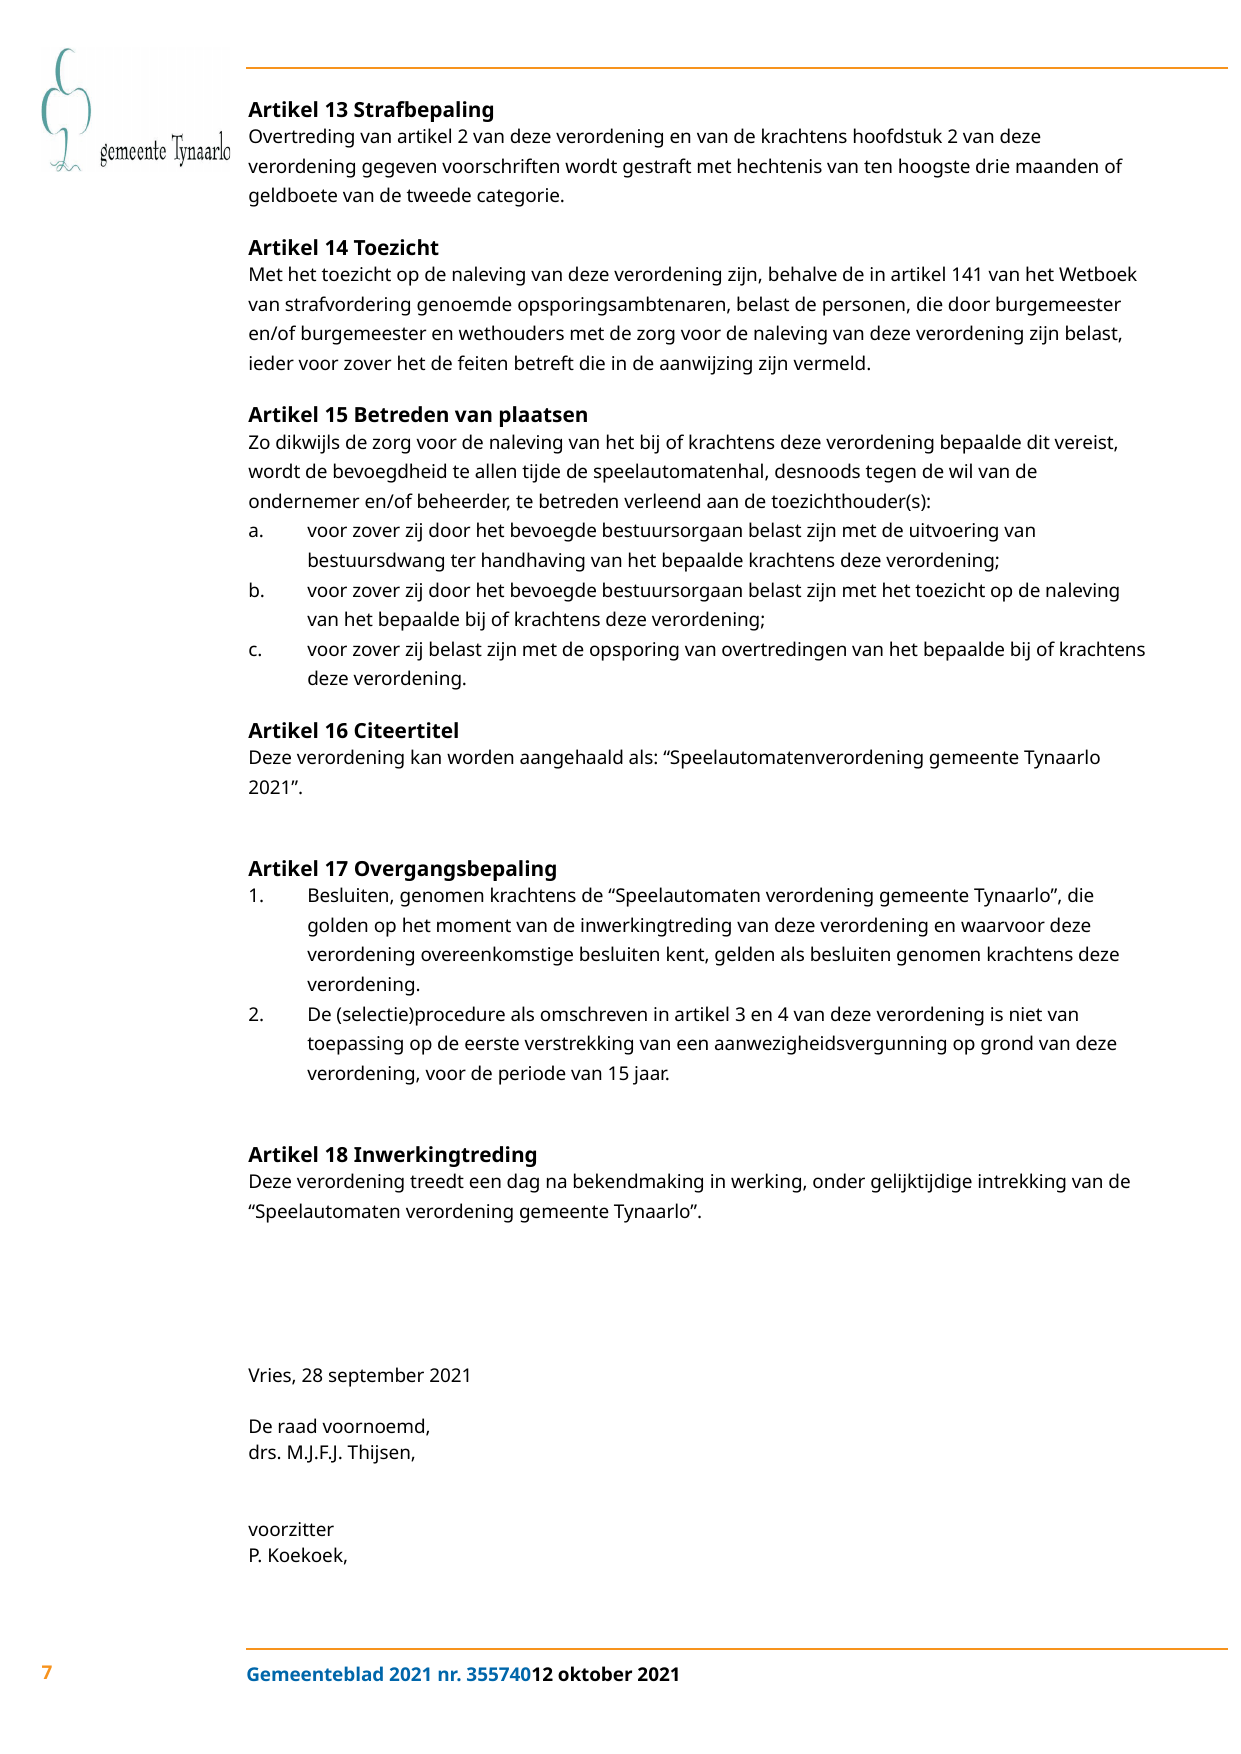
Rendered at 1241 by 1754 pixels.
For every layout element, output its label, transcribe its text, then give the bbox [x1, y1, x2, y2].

text P. Koekoek, [248, 1542, 1152, 1568]
picture [41, 47, 231, 172]
text Artikel 18 Inwerkingtreding [248, 1140, 1152, 1168]
list Besluiten, genomen krachtens de “Speelautomaten verordening gemeente Tynaarlo”, die golden op het moment van de inwerkingtreding van deze verordening en waarvoor deze verordening overeenkomstige besluiten kent, gelden als besluiten genomen krachtens deze verordening. [248, 882, 1152, 997]
text Deze verordening kan worden aangehaald als: “Speelautomatenverordening gemeente Tynaarlo 2021”. [248, 744, 1152, 800]
list De (selectie)procedure als omschreven in artikel 3 en 4 van deze verordening is niet van toepassing op de eerste verstrekking van een aanwezigheidsvergunning op grond van deze verordening, voor de periode van 15 jaar. [248, 1001, 1152, 1086]
text Artikel 15 Betreden van plaatsen [248, 400, 1152, 429]
text De raad voornoemd, [248, 1413, 1152, 1439]
list voor zover zij belast zijn met de opsporing van overtredingen van het bepaalde bij of krachtens deze verordening. [248, 636, 1152, 691]
list voor zover zij door het bevoegde bestuursorgaan belast zijn met de uitvoering van bestuursdwang ter handhaving van het bepaalde krachtens deze verordening; [248, 518, 1152, 573]
text Artikel 16 Citeertitel [248, 716, 1152, 744]
text Artikel 17 Overgangsbepaling [248, 854, 1152, 882]
text Zo dikwijls de zorg voor de naleving van het bij of krachtens deze verordening bepaalde dit vereist, wordt de bevoegdheid te allen tijde de speelautomatenhal, desnoods tegen de wil van de ondernemer en/of beheerder, te betreden verleend aan de toezichthouder(s): [248, 429, 1152, 514]
text Artikel 13 Strafbepaling [248, 95, 1152, 123]
list voor zover zij door het bevoegde bestuursorgaan belast zijn met het toezicht op de naleving van het bepaalde bij of krachtens deze verordening; [248, 577, 1152, 632]
text drs. M.J.F.J. Thijsen, [248, 1439, 1152, 1465]
text Deze verordening treedt een dag na bekendmaking in werking, onder gelijktijdige intrekking van de “Speelautomaten verordening gemeente Tynaarlo”. [248, 1168, 1152, 1224]
text Met het toezicht op de naleving van deze verordening zijn, behalve de in artikel 141 van het Wetboek van strafvordering genoemde opsporingsambtenaren, belast de personen, die door burgemeester en/of burgemeester en wethouders met de zorg voor de naleving van deze verordening zijn belast, ieder voor zover het de feiten betreft die in de aanwijzing zijn vermeld. [248, 261, 1152, 376]
text Vries, 28 september 2021 [248, 1362, 1152, 1388]
text Overtreding van artikel 2 van deze verordening en van de krachtens hoofdstuk 2 van deze verordening gegeven voorschriften wordt gestraft met hechtenis van ten hoogste drie maanden of geldboete van de tweede categorie. [248, 123, 1152, 208]
text voorzitter [248, 1516, 1152, 1542]
text Artikel 14 Toezicht [248, 233, 1152, 261]
